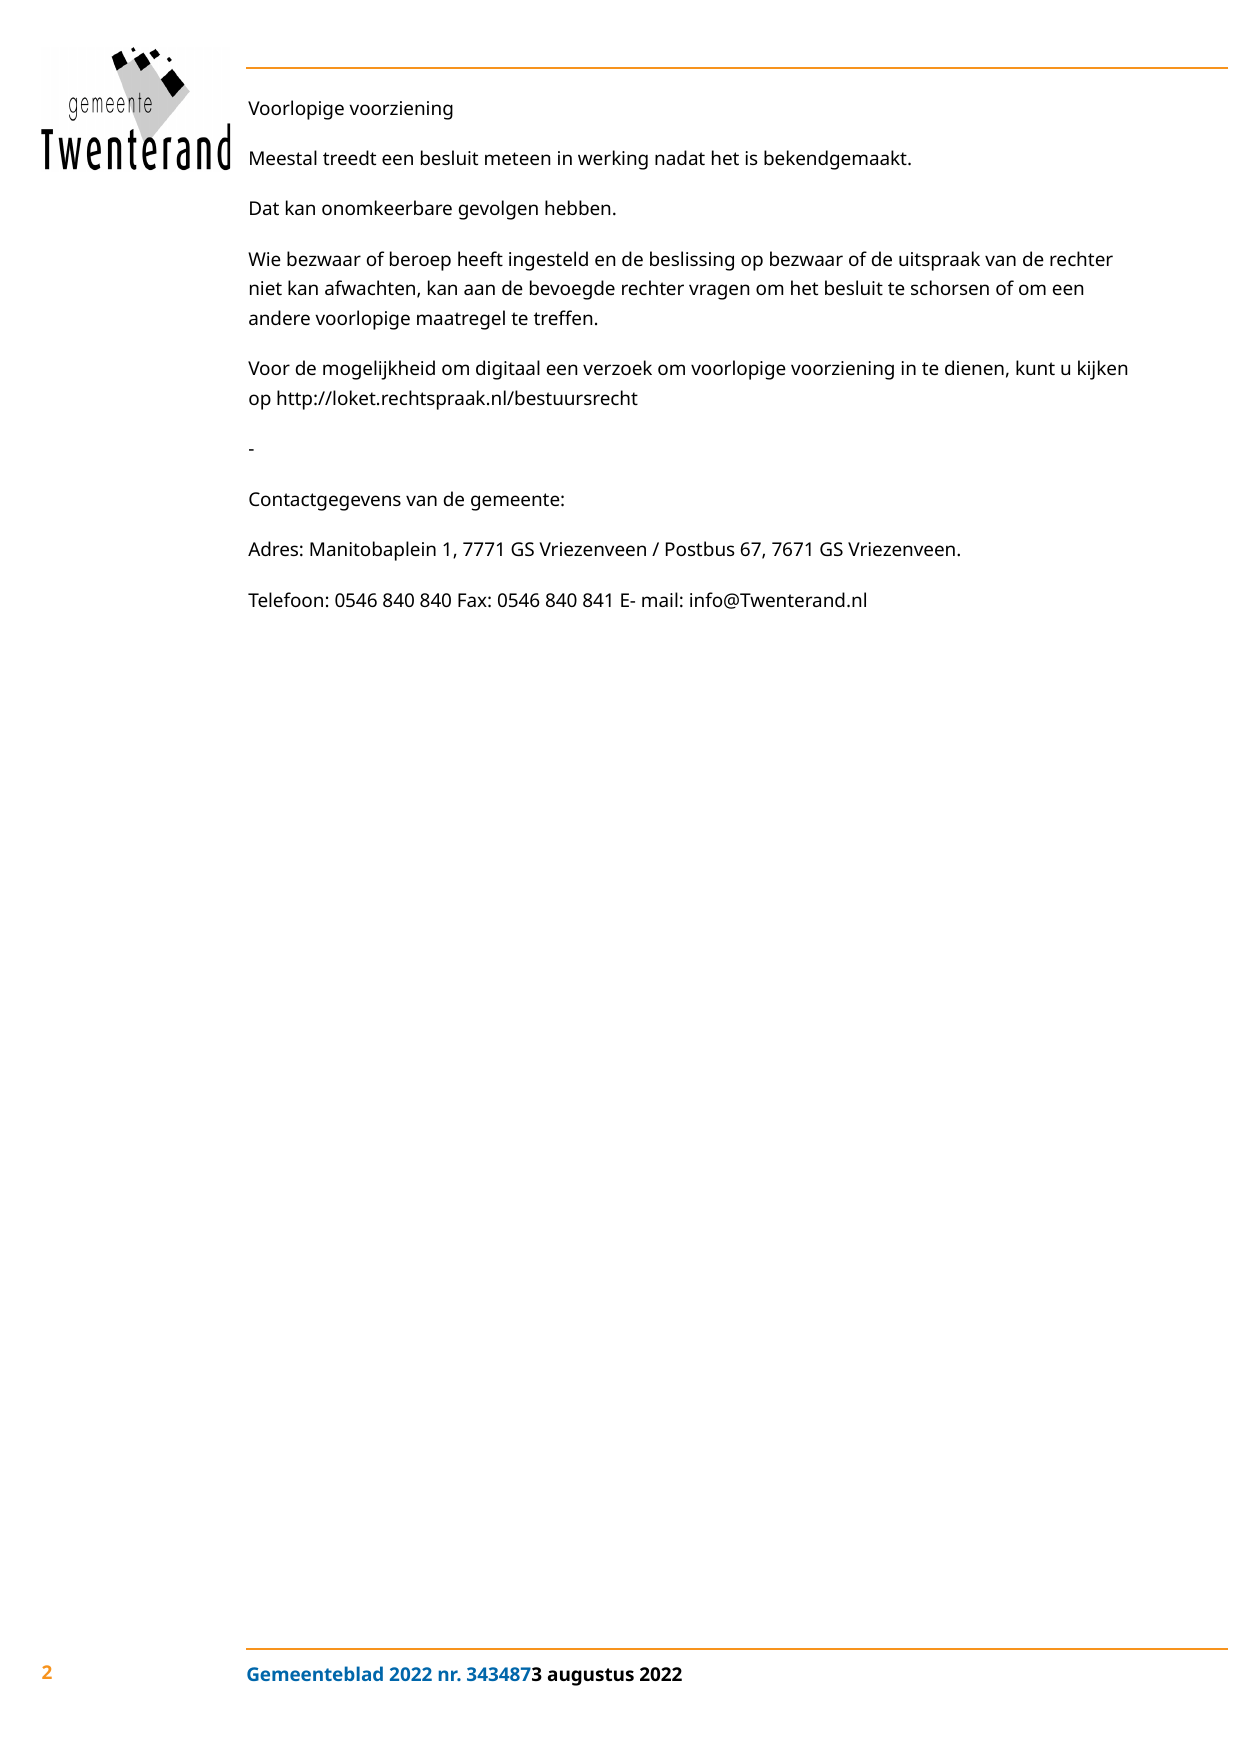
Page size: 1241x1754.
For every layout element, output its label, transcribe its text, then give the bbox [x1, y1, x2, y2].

text Telefoon: 0546 840 840 Fax: 0546 840 841 E- mail: info@Twenterand.nl [248, 587, 1152, 613]
text Contactgegevens van de gemeente: [248, 486, 1152, 512]
text Voor de mogelijkheid om digitaal een verzoek om voorlopige voorziening in te dienen, kunt u kijken op http://loket.rechtspraak.nl/bestuursrecht [248, 356, 1152, 411]
text Meestal treedt een besluit meteen in werking nadat het is bekendgemaakt. [248, 145, 1152, 171]
text Adres: Manitobaplein 1, 7771 GS Vriezenveen / Postbus 67, 7671 GS Vriezenveen. [248, 536, 1152, 562]
text Wie bezwaar of beroep heeft ingesteld en de beslissing op bezwaar of de uitspraak van de rechter niet kan afwachten, kan aan de bevoegde rechter vragen om het besluit te schorsen of om een andere voorlopige maatregel te treffen. [248, 246, 1152, 331]
text - [248, 436, 1152, 461]
picture [41, 47, 231, 172]
text Voorlopige voorziening [248, 95, 1152, 121]
text Dat kan onomkeerbare gevolgen hebben. [248, 196, 1152, 221]
